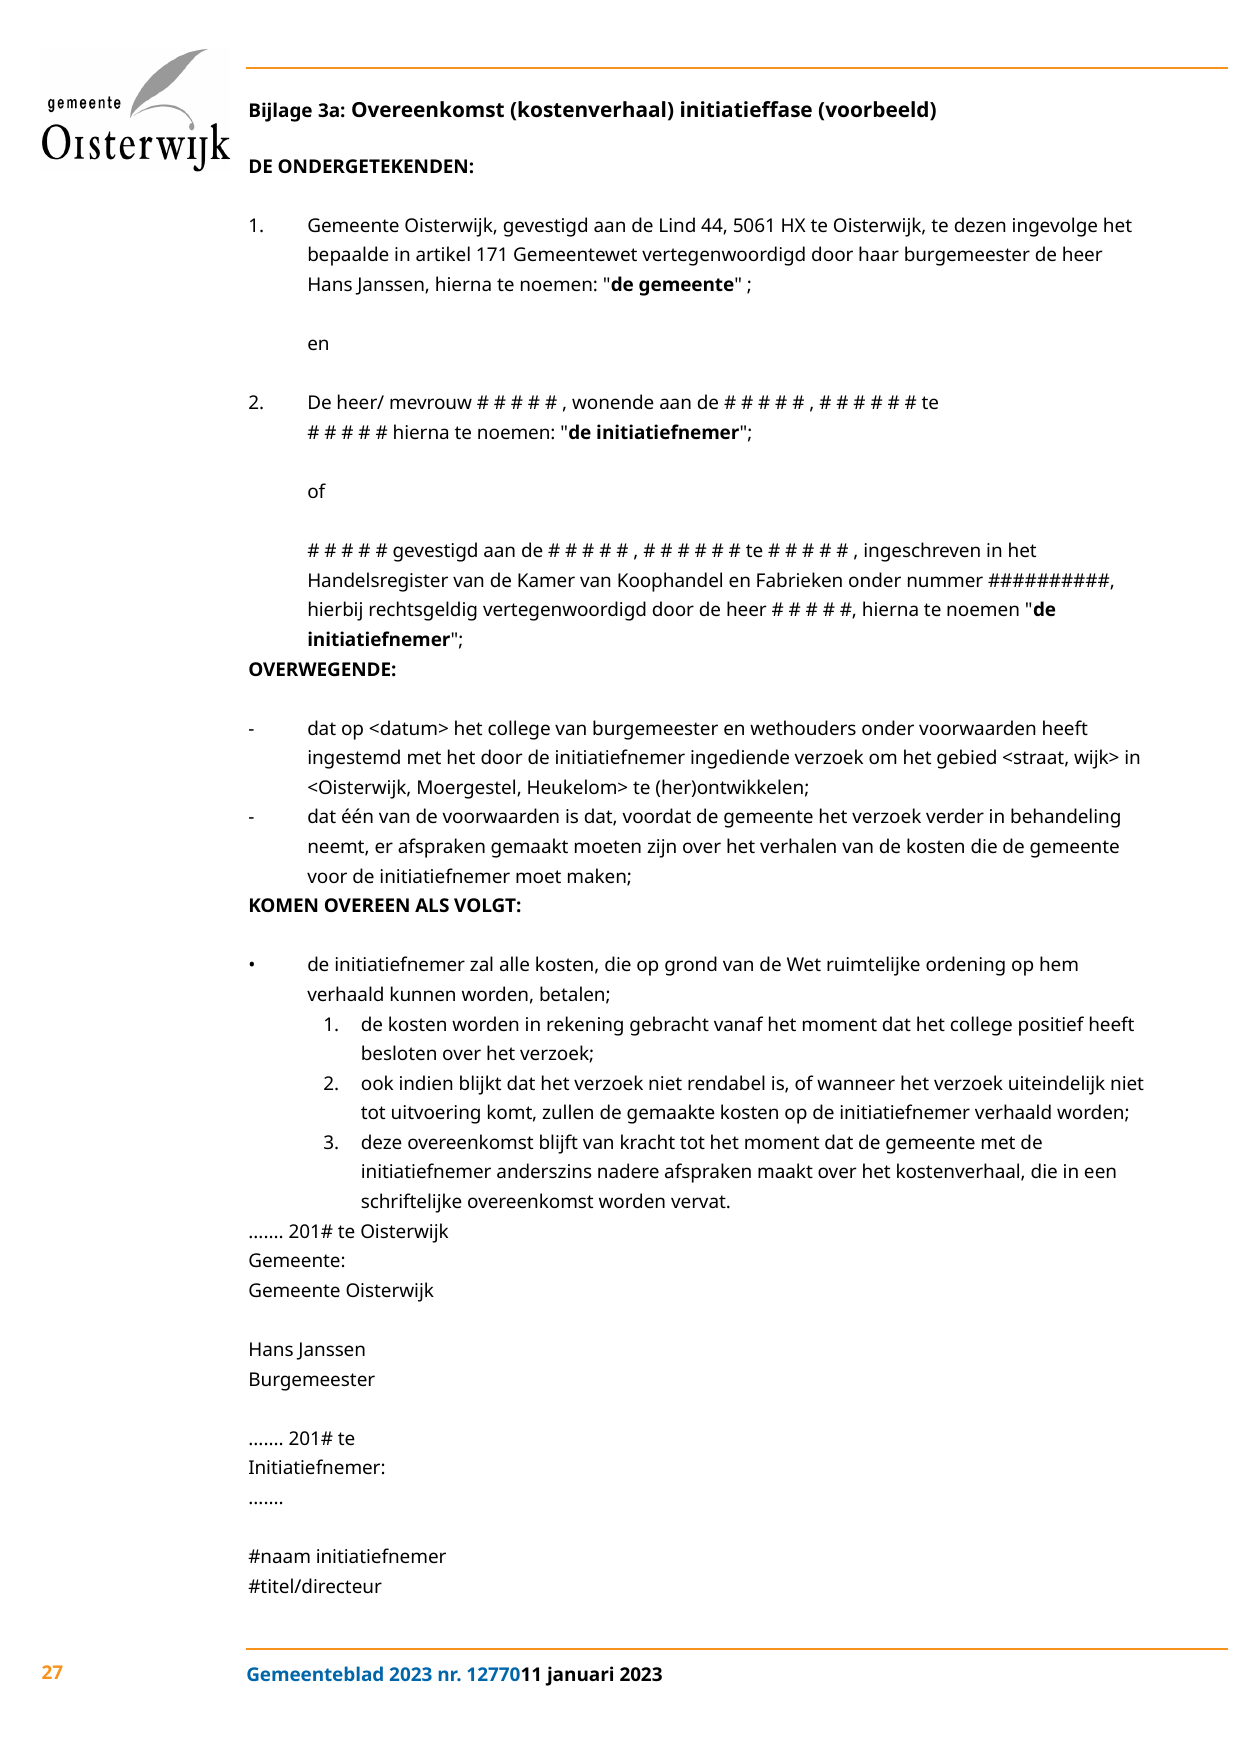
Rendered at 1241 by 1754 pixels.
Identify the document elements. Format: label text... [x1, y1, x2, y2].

text Initiatiefnemer: [248, 1454, 1152, 1480]
text Hans Janssen [248, 1336, 1152, 1362]
text Bijlage 3a: Overeenkomst (kostenverhaal) initiatieffase (voorbeeld) [248, 95, 1152, 123]
text ....... 201# te Oisterwijk [248, 1218, 1152, 1244]
list Gemeente Oisterwijk, gevestigd aan de Lind 44, 5061 HX te Oisterwijk, te dezen ingevolge het bepaalde in artikel 171 Gemeentewet vertegenwoordigd door haar burgemeester de heer Hans Janssen, hierna te noemen: "de gemeente" ; [248, 212, 1152, 297]
list dat op <datum> het college van burgemeester en wethouders onder voorwaarden heeft ingestemd met het door de initiatiefnemer ingediende verzoek om het gebied <straat, wijk> in <Oisterwijk, Moergestel, Heukelom> te (her)ontwikkelen; [248, 715, 1152, 800]
list ook indien blijkt dat het verzoek niet rendabel is, of wanneer het verzoek uiteindelijk niet tot uitvoering komt, zullen de gemaakte kosten op de initiatiefnemer verhaald worden; [323, 1070, 1152, 1125]
picture [41, 47, 231, 172]
text DE ONDERGETEKENDEN: [248, 153, 1152, 179]
list # # # # # gevestigd aan de # # # # # , # # # # # # te # # # # # , ingeschreven in het Handelsregister van de Kamer van Koophandel en Fabrieken onder nummer ##########, hierbij rechtsgeldig vertegenwoordigd door de heer # # # # #, hierna te noemen "de initiatiefnemer"; [248, 537, 1152, 652]
list De heer/ mevrouw # # # # # , wonende aan de # # # # # , # # # # # # te [248, 389, 1152, 415]
list de initiatiefnemer zal alle kosten, die op grond van de Wet ruimtelijke ordening op hem verhaald kunnen worden, betalen; [248, 952, 1152, 1007]
text Gemeente Oisterwijk [248, 1277, 1152, 1303]
text #titel/directeur [248, 1573, 1152, 1599]
text ....... [248, 1484, 1152, 1510]
text #naam initiatiefnemer [248, 1543, 1152, 1569]
list of [248, 478, 1152, 504]
text ....... 201# te [248, 1425, 1152, 1451]
list dat één van de voorwaarden is dat, voordat de gemeente het verzoek verder in behandeling neemt, er afspraken gemaakt moeten zijn over het verhalen van de kosten die de gemeente voor de initiatiefnemer moet maken; [248, 804, 1152, 889]
text Gemeente: [248, 1247, 1152, 1273]
list en [248, 330, 1152, 356]
list # # # # # hierna te noemen: "de initiatiefnemer"; [248, 419, 1152, 445]
text KOMEN OVEREEN ALS VOLGT: [248, 892, 1152, 918]
text OVERWEGENDE: [248, 656, 1152, 682]
text Burgemeester [248, 1366, 1152, 1392]
list de kosten worden in rekening gebracht vanaf het moment dat het college positief heeft besloten over het verzoek; [323, 1011, 1152, 1066]
list deze overeenkomst blijft van kracht tot het moment dat de gemeente met de initiatiefnemer anderszins nadere afspraken maakt over het kostenverhaal, die in een schriftelijke overeenkomst worden vervat. [323, 1129, 1152, 1214]
